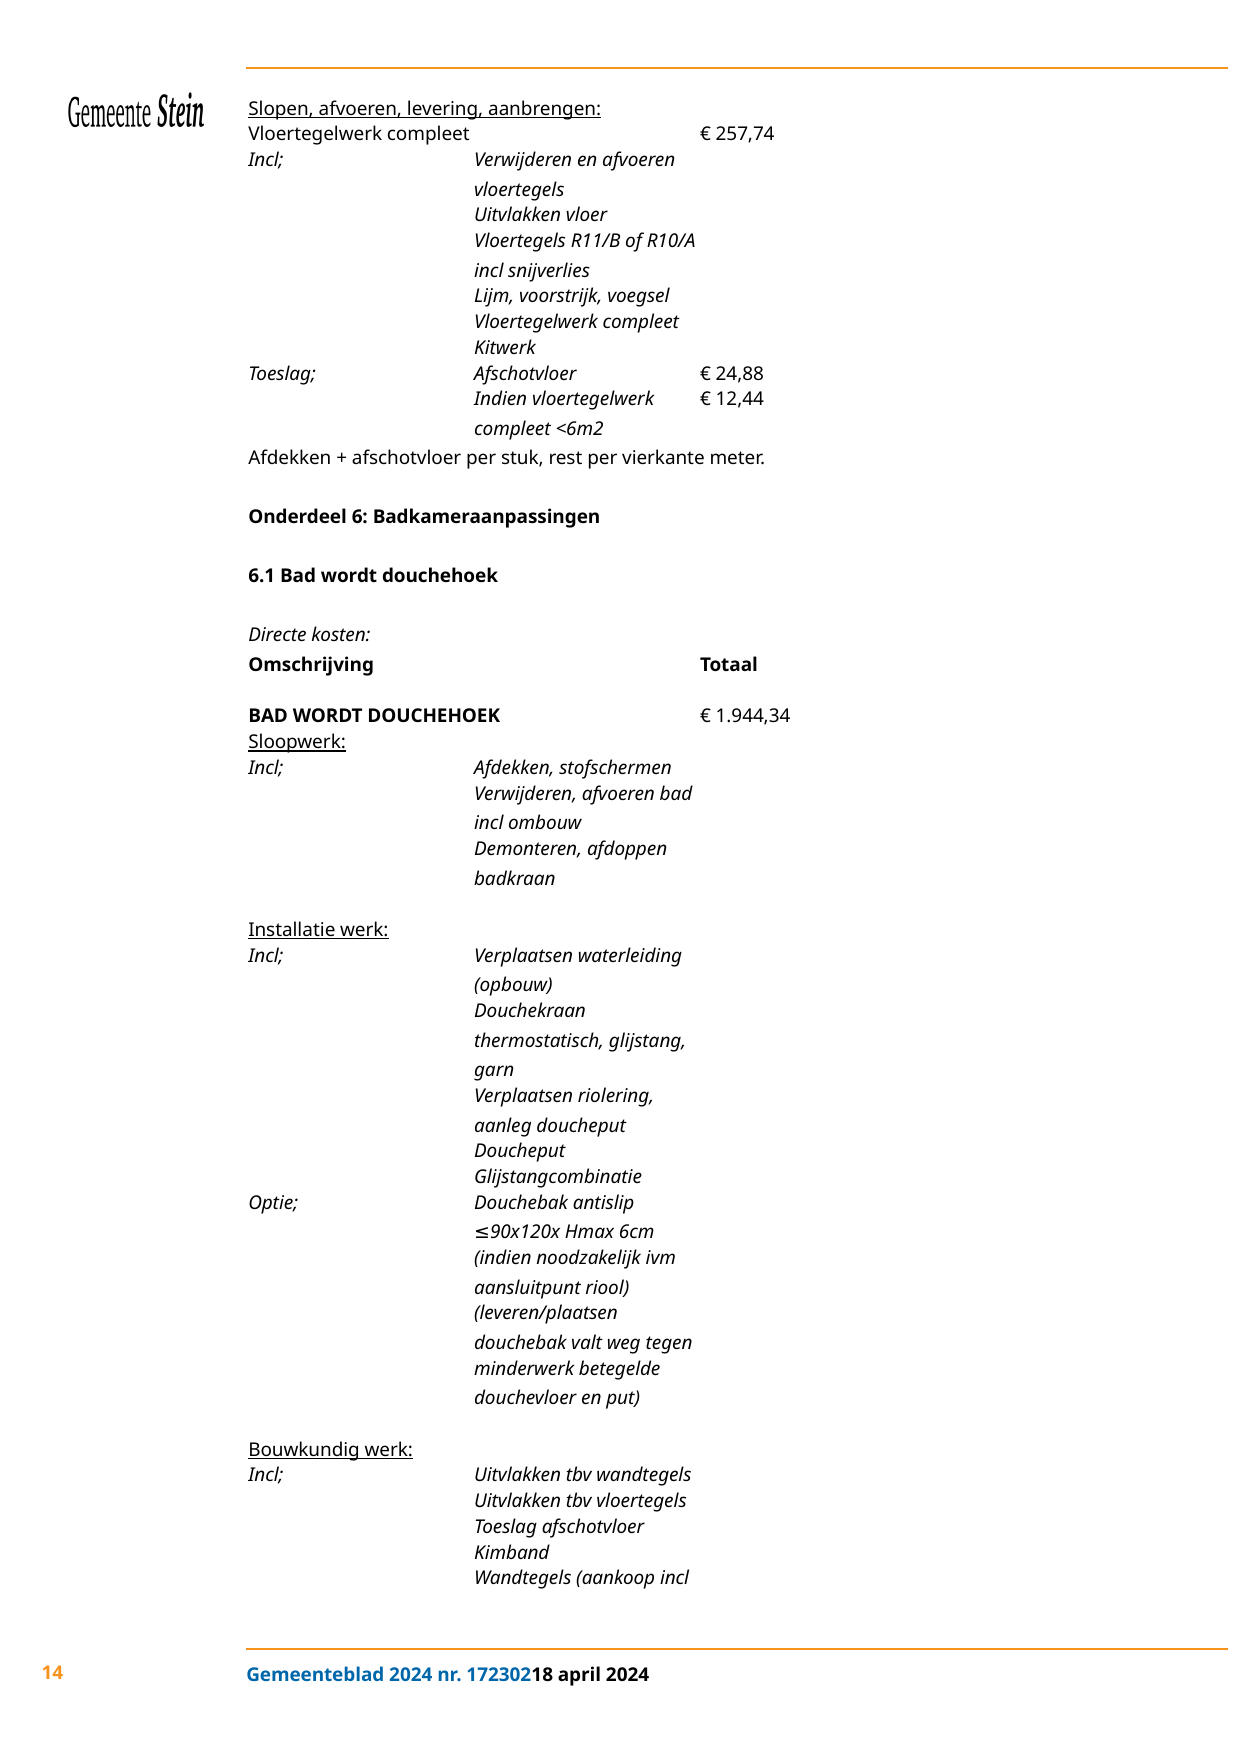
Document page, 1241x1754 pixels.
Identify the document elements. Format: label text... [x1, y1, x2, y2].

table_cell [248, 227, 474, 283]
table_cell [926, 121, 1152, 146]
table_cell [926, 1513, 1152, 1539]
table_cell Verplaatsen waterleiding (opbouw) [474, 942, 700, 997]
table_cell € 257,74 [700, 121, 926, 146]
table_cell [248, 1355, 474, 1410]
table_cell [926, 334, 1152, 360]
table_cell [926, 891, 1152, 916]
table_cell (leveren/plaatsen douchebak valt weg tegen [474, 1300, 700, 1355]
table_cell [248, 780, 474, 835]
table_cell [248, 1565, 474, 1590]
table_cell [248, 997, 474, 1082]
table_cell [700, 780, 926, 835]
table_cell [926, 1138, 1152, 1163]
table_cell [248, 1163, 474, 1189]
text Onderdeel 6: Badkameraanpassingen [248, 503, 1152, 529]
table_cell Toeslag; [248, 360, 474, 386]
table_cell BAD WORDT DOUCHEHOEK [248, 703, 700, 728]
table_cell [248, 1138, 474, 1163]
table_cell [700, 1189, 926, 1244]
table_cell [926, 1189, 1152, 1244]
table_cell [926, 386, 1152, 441]
table_cell Wandtegels (aankoop incl [474, 1565, 700, 1590]
picture [41, 47, 231, 172]
table_cell [926, 916, 1152, 942]
table_cell € 12,44 [700, 386, 926, 441]
table_cell Douchebak antislip ≤90x120x Hmax 6cm [474, 1189, 700, 1244]
table_cell [926, 1163, 1152, 1189]
table_cell Sloopwerk: [248, 729, 474, 754]
table_cell [926, 1410, 1152, 1436]
table_cell [700, 334, 926, 360]
table_cell [248, 334, 474, 360]
table_cell [248, 891, 474, 916]
table_cell Douchekraan thermostatisch, glijstang, garn [474, 997, 700, 1082]
table_cell Vloertegels R11/B of R10/A incl snijverlies [474, 227, 700, 283]
table_cell [700, 891, 926, 916]
table_cell Demonteren, afdoppen badkraan [474, 835, 700, 891]
table_cell Vloertegelwerk compleet [474, 308, 700, 334]
table_cell [700, 95, 926, 121]
table_cell [248, 1539, 474, 1564]
table_cell Slopen, afvoeren, levering, aanbrengen: [248, 95, 700, 121]
table_cell Kitwerk [474, 334, 700, 360]
table_cell Verwijderen, afvoeren bad incl ombouw [474, 780, 700, 835]
table_cell [248, 1488, 474, 1513]
table_cell Incl; [248, 942, 474, 997]
table_cell Afdekken, stofschermen [474, 754, 700, 780]
table_cell [474, 891, 700, 916]
table_cell [926, 1300, 1152, 1355]
table_cell [926, 283, 1152, 308]
table_cell [248, 1513, 474, 1539]
table_cell [700, 997, 926, 1082]
table_cell (indien noodzakelijk ivm aansluitpunt riool) [474, 1244, 700, 1299]
table_cell [700, 1488, 926, 1513]
table_cell [700, 835, 926, 891]
table_cell Verplaatsen riolering, aanleg doucheput [474, 1082, 700, 1137]
table_cell [926, 1082, 1152, 1137]
table_cell minderwerk betegelde douchevloer en put) [474, 1355, 700, 1410]
table_cell Optie; [248, 1189, 474, 1244]
table_cell Incl; [248, 1462, 474, 1487]
table_cell [926, 1436, 1152, 1462]
table_cell [700, 283, 926, 308]
table_cell [248, 1410, 474, 1436]
table_cell [700, 1565, 926, 1590]
table_cell Uitvlakken tbv wandtegels [474, 1462, 700, 1487]
table_cell [248, 308, 474, 334]
table_cell [700, 1462, 926, 1487]
table_cell [700, 202, 926, 227]
table_cell Glijstangcombinatie [474, 1163, 700, 1189]
table_cell Kimband [474, 1539, 700, 1564]
table_cell [926, 1565, 1152, 1590]
table_header [926, 651, 1152, 677]
table_cell [926, 754, 1152, 780]
table_cell [700, 308, 926, 334]
text Afdekken + afschotvloer per stuk, rest per vierkante meter. [248, 444, 1152, 470]
table_cell Uitvlakken tbv vloertegels [474, 1488, 700, 1513]
table_cell [926, 703, 1152, 728]
table_cell Lijm, voorstrijk, voegsel [474, 283, 700, 308]
table_cell Verwijderen en afvoeren vloertegels [474, 146, 700, 202]
table_cell Doucheput [474, 1138, 700, 1163]
table_cell [700, 916, 926, 942]
table_cell [248, 1244, 474, 1299]
table_cell [926, 835, 1152, 891]
table_cell [700, 1539, 926, 1564]
table_cell € 24,88 [700, 360, 926, 386]
table_cell [474, 729, 700, 754]
table_cell Bouwkundig werk: [248, 1436, 700, 1462]
text 6.1 Bad wordt douchehoek [248, 562, 1152, 588]
table_cell [700, 1244, 926, 1299]
table_cell Incl; [248, 754, 474, 780]
table_cell Toeslag afschotvloer [474, 1513, 700, 1539]
table_cell [248, 386, 474, 441]
table_cell [248, 1082, 474, 1137]
table_cell [926, 227, 1152, 283]
table_cell [248, 202, 474, 227]
table_cell [926, 1244, 1152, 1299]
table_cell Afschotvloer [474, 360, 700, 386]
table_cell [926, 1539, 1152, 1564]
table_header Omschrijving [248, 651, 700, 703]
table_cell [700, 754, 926, 780]
table_cell [248, 835, 474, 891]
text Directe kosten: [248, 622, 1152, 647]
table_cell [700, 1163, 926, 1189]
table_cell Incl; [248, 146, 474, 202]
table_cell [926, 729, 1152, 754]
table_cell [474, 1410, 700, 1436]
table_cell Vloertegelwerk compleet [248, 121, 700, 146]
table_cell [248, 1300, 474, 1355]
table_cell [700, 1082, 926, 1137]
table_cell [926, 780, 1152, 835]
table_cell [700, 1513, 926, 1539]
table_cell [700, 942, 926, 997]
table_cell [926, 1355, 1152, 1410]
table_cell Uitvlakken vloer [474, 202, 700, 227]
table_cell [700, 1355, 926, 1410]
table_cell [926, 677, 1152, 703]
table_header Totaal [700, 651, 926, 703]
table_cell Indien vloertegelwerk compleet <6m2 [474, 386, 700, 441]
table_cell [700, 1436, 926, 1462]
table_cell € 1.944,34 [700, 703, 926, 728]
table_cell [700, 227, 926, 283]
table_cell [926, 202, 1152, 227]
table_cell [926, 308, 1152, 334]
table_cell [700, 1410, 926, 1436]
table_cell [926, 1488, 1152, 1513]
table_cell [248, 283, 474, 308]
table_cell [700, 146, 926, 202]
table_cell [926, 95, 1152, 121]
table_cell [926, 942, 1152, 997]
table_cell [926, 360, 1152, 386]
table_cell [926, 1462, 1152, 1487]
table_cell [700, 1300, 926, 1355]
table_cell [700, 1138, 926, 1163]
table_cell [926, 146, 1152, 202]
table_cell [926, 997, 1152, 1082]
table_cell [700, 729, 926, 754]
table_cell Installatie werk: [248, 916, 700, 942]
